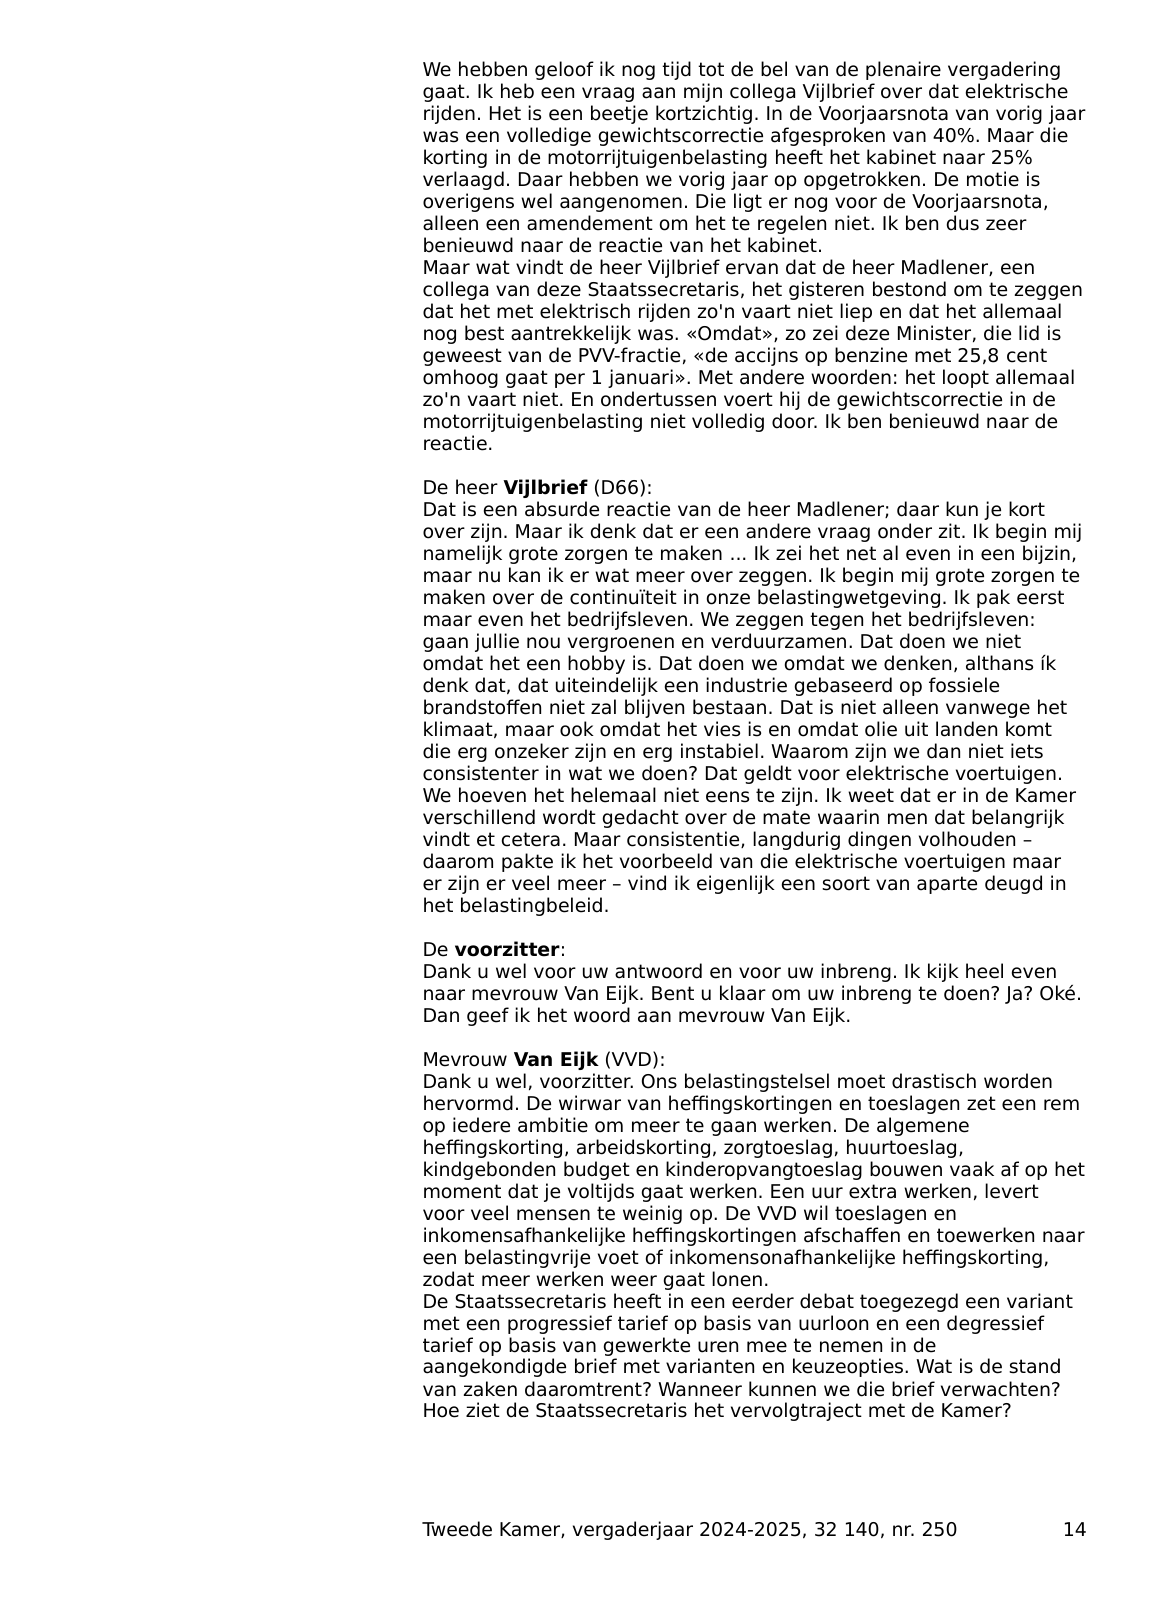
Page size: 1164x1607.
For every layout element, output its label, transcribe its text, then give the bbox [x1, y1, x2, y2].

text De Staatssecretaris heeft in een eerder debat toegezegd een variant met een progressief tarief op basis van uurloon en een degressief tarief op basis van gewerkte uren mee te nemen in de aangekondigde brief met varianten en keuzeopties. Wat is de stand van zaken daaromtrent? Wanneer kunnen we die brief verwachten? Hoe ziet de Staatssecretaris het vervolgtraject met de Kamer? [422, 1291, 1087, 1422]
text De heer Vijlbrief (D66): [422, 477, 1087, 499]
text We hebben geloof ik nog tijd tot de bel van de plenaire vergadering gaat. Ik heb een vraag aan mijn collega Vijlbrief over dat elektrische rijden. Het is een beetje kortzichtig. In de Voorjaarsnota van vorig jaar was een volledige gewichtscorrectie afgesproken van 40%. Maar die korting in de motorrijtuigenbelasting heeft het kabinet naar 25% verlaagd. Daar hebben we vorig jaar op opgetrokken. De motie is overigens wel aangenomen. Die ligt er nog voor de Voorjaarsnota, alleen een amendement om het te regelen niet. Ik ben dus zeer benieuwd naar de reactie van het kabinet. [422, 59, 1087, 257]
text Dat is een absurde reactie van de heer Madlener; daar kun je kort over zijn. Maar ik denk dat er een andere vraag onder zit. Ik begin mij namelijk grote zorgen te maken ... Ik zei het net al even in een bijzin, maar nu kan ik er wat meer over zeggen. Ik begin mij grote zorgen te maken over de continuïteit in onze belastingwetgeving. Ik pak eerst maar even het bedrijfsleven. We zeggen tegen het bedrijfsleven: gaan jullie nou vergroenen en verduurzamen. Dat doen we niet omdat het een hobby is. Dat doen we omdat we denken, althans ík denk dat, dat uiteindelijk een industrie gebaseerd op fossiele brandstoffen niet zal blijven bestaan. Dat is niet alleen vanwege het klimaat, maar ook omdat het vies is en omdat olie uit landen komt die erg onzeker zijn en erg instabiel. Waarom zijn we dan niet iets consistenter in wat we doen? Dat geldt voor elektrische voertuigen. We hoeven het helemaal niet eens te zijn. Ik weet dat er in de Kamer verschillend wordt gedacht over de mate waarin men dat belangrijk vindt et cetera. Maar consistentie, langdurig dingen volhouden – daarom pakte ik het voorbeeld van die elektrische voertuigen maar er zijn er veel meer – vind ik eigenlijk een soort van aparte deugd in het belastingbeleid. [422, 499, 1087, 916]
text Mevrouw Van Eijk (VVD): [422, 1049, 1087, 1071]
text Dank u wel, voorzitter. Ons belastingstelsel moet drastisch worden hervormd. De wirwar van heffingskortingen en toeslagen zet een rem op iedere ambitie om meer te gaan werken. De algemene heffingskorting, arbeidskorting, zorgtoeslag, huurtoeslag, kindgebonden budget en kinderopvangtoeslag bouwen vaak af op het moment dat je voltijds gaat werken. Een uur extra werken, levert voor veel mensen te weinig op. De VVD wil toeslagen en inkomensafhankelijke heffingskortingen afschaffen en toewerken naar een belastingvrije voet of inkomensonafhankelijke heffingskorting, zodat meer werken weer gaat lonen. [422, 1071, 1087, 1291]
text De voorzitter: [422, 939, 1087, 961]
text Maar wat vindt de heer Vijlbrief ervan dat de heer Madlener, een collega van deze Staatssecretaris, het gisteren bestond om te zeggen dat het met elektrisch rijden zo'n vaart niet liep en dat het allemaal nog best aantrekkelijk was. «Omdat», zo zei deze Minister, die lid is geweest van de PVV-fractie, «de accijns op benzine met 25,8 cent omhoog gaat per 1 januari». Met andere woorden: het loopt allemaal zo'n vaart niet. En ondertussen voert hij de gewichtscorrectie in de motorrijtuigenbelasting niet volledig door. Ik ben benieuwd naar de reactie. [422, 257, 1087, 455]
text Dank u wel voor uw antwoord en voor uw inbreng. Ik kijk heel even naar mevrouw Van Eijk. Bent u klaar om uw inbreng te doen? Ja? Oké. Dan geef ik het woord aan mevrouw Van Eijk. [422, 961, 1087, 1027]
